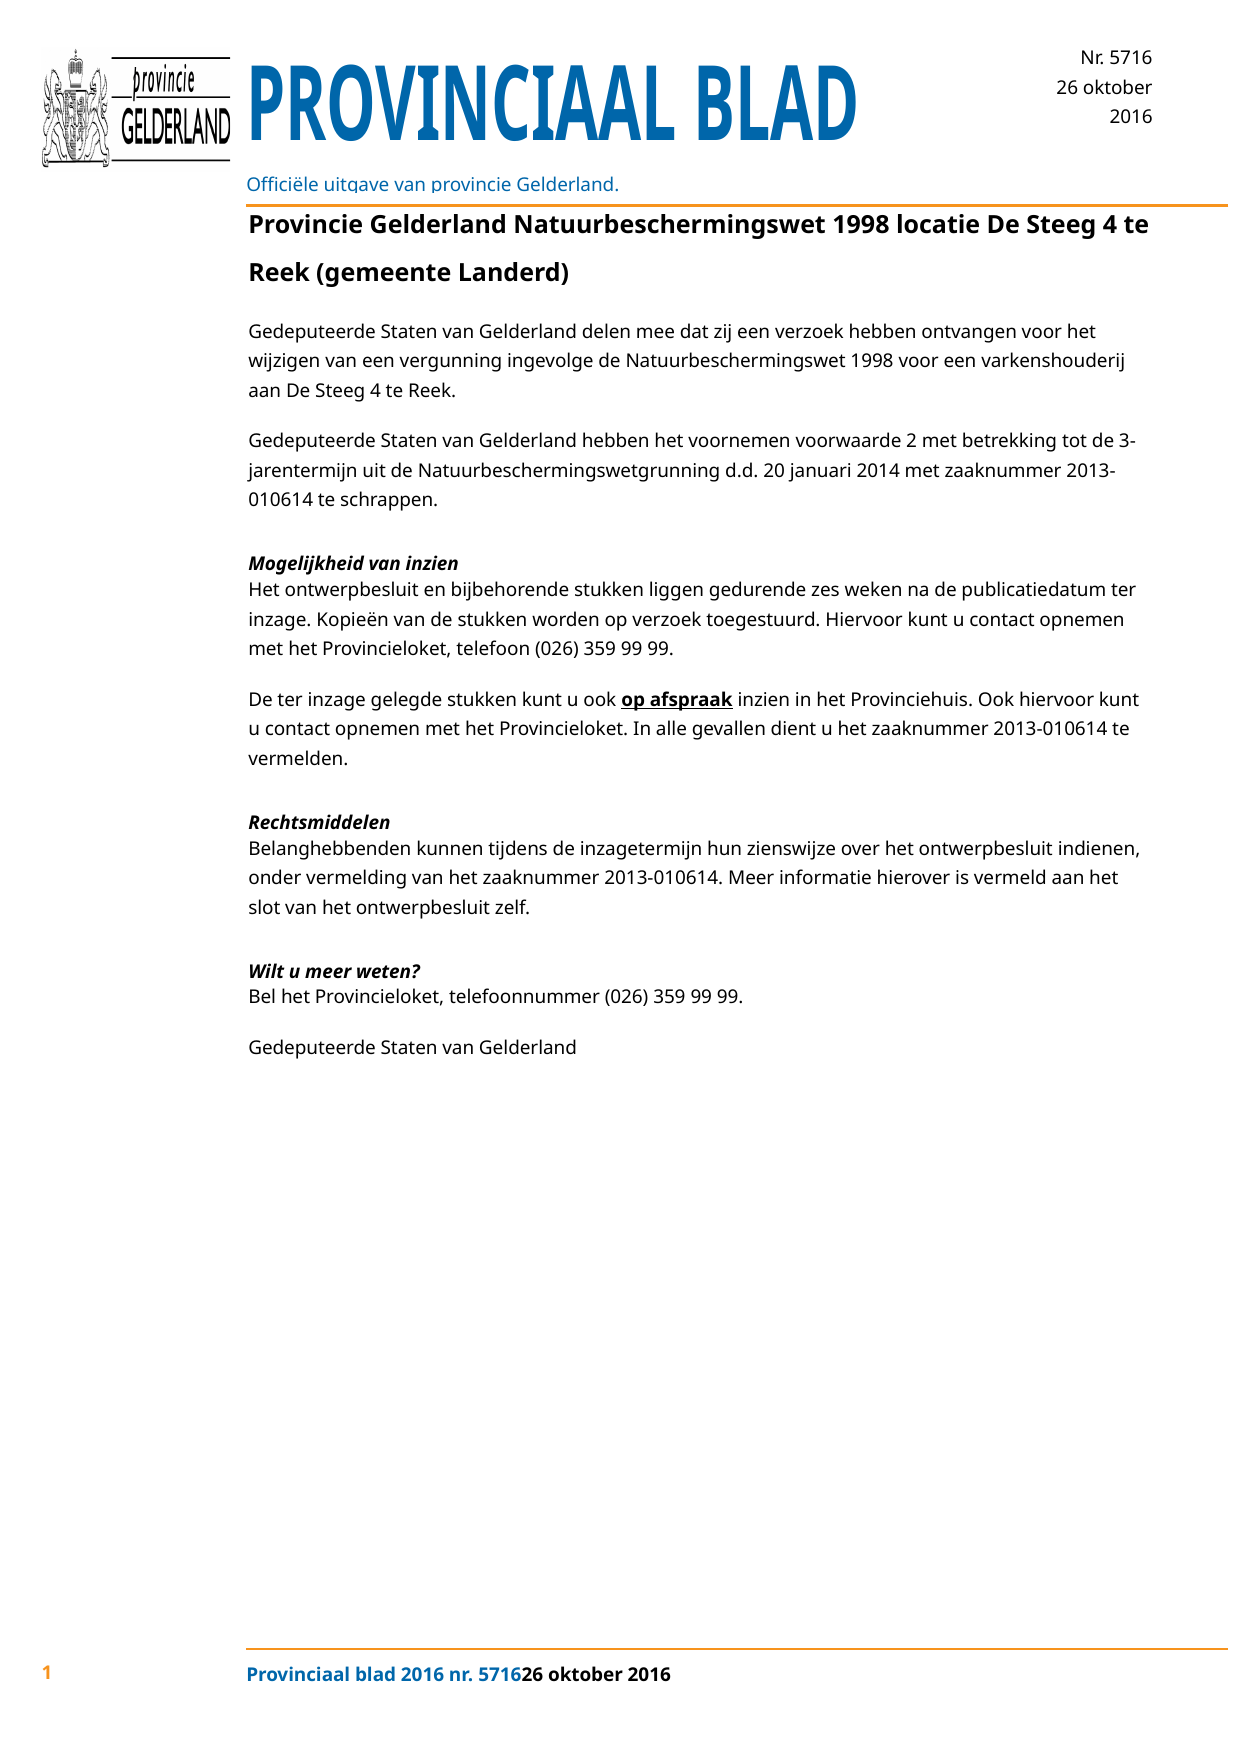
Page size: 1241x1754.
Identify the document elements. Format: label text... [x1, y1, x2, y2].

text Bel het Provincieloket, telefoonnummer (026) 359 99 99. [248, 984, 1152, 1009]
text Wilt u meer weten? [248, 958, 1152, 984]
picture [41, 47, 231, 172]
text Belanghebbenden kunnen tijdens de inzagetermijn hun zienswijze over het ontwerpbesluit indienen, onder vermelding van het zaaknummer 2013-010614. Meer informatie hierover is vermeld aan het slot van het ontwerpbesluit zelf. [248, 835, 1152, 920]
text Rechtsmiddelen [248, 809, 1152, 835]
text Mogelijkheid van inzien [248, 551, 1152, 576]
text Gedeputeerde Staten van Gelderland hebben het voornemen voorwaarde 2 met betrekking tot de 3-jarentermijn uit de Natuurbeschermingswetgrunning d.d. 20 januari 2014 met zaaknummer 2013-010614 te schrappen. [248, 427, 1152, 512]
text Het ontwerpbesluit en bijbehorende stukken liggen gedurende zes weken na de publicatiedatum ter inzage. Kopieën van de stukken worden op verzoek toegestuurd. Hiervoor kunt u contact opnemen met het Provincieloket, telefoon (026) 359 99 99. [248, 576, 1152, 661]
text Provincie Gelderland Natuurbeschermingswet 1998 locatie De Steeg 4 te Reek (gemeente Landerd) [248, 207, 1152, 288]
text Gedeputeerde Staten van Gelderland delen mee dat zij een verzoek hebben ontvangen voor het wijzigen van een vergunning ingevolge de Natuurbeschermingswet 1998 voor een varkenshouderij aan De Steeg 4 te Reek. [248, 318, 1152, 403]
text De ter inzage gelegde stukken kunt u ook op afspraak inzien in het Provinciehuis. Ook hiervoor kunt u contact opnemen met het Provincieloket. In alle gevallen dient u het zaaknummer 2013-010614 te vermelden. [248, 686, 1152, 771]
text Gedeputeerde Staten van Gelderland [248, 1034, 1152, 1060]
